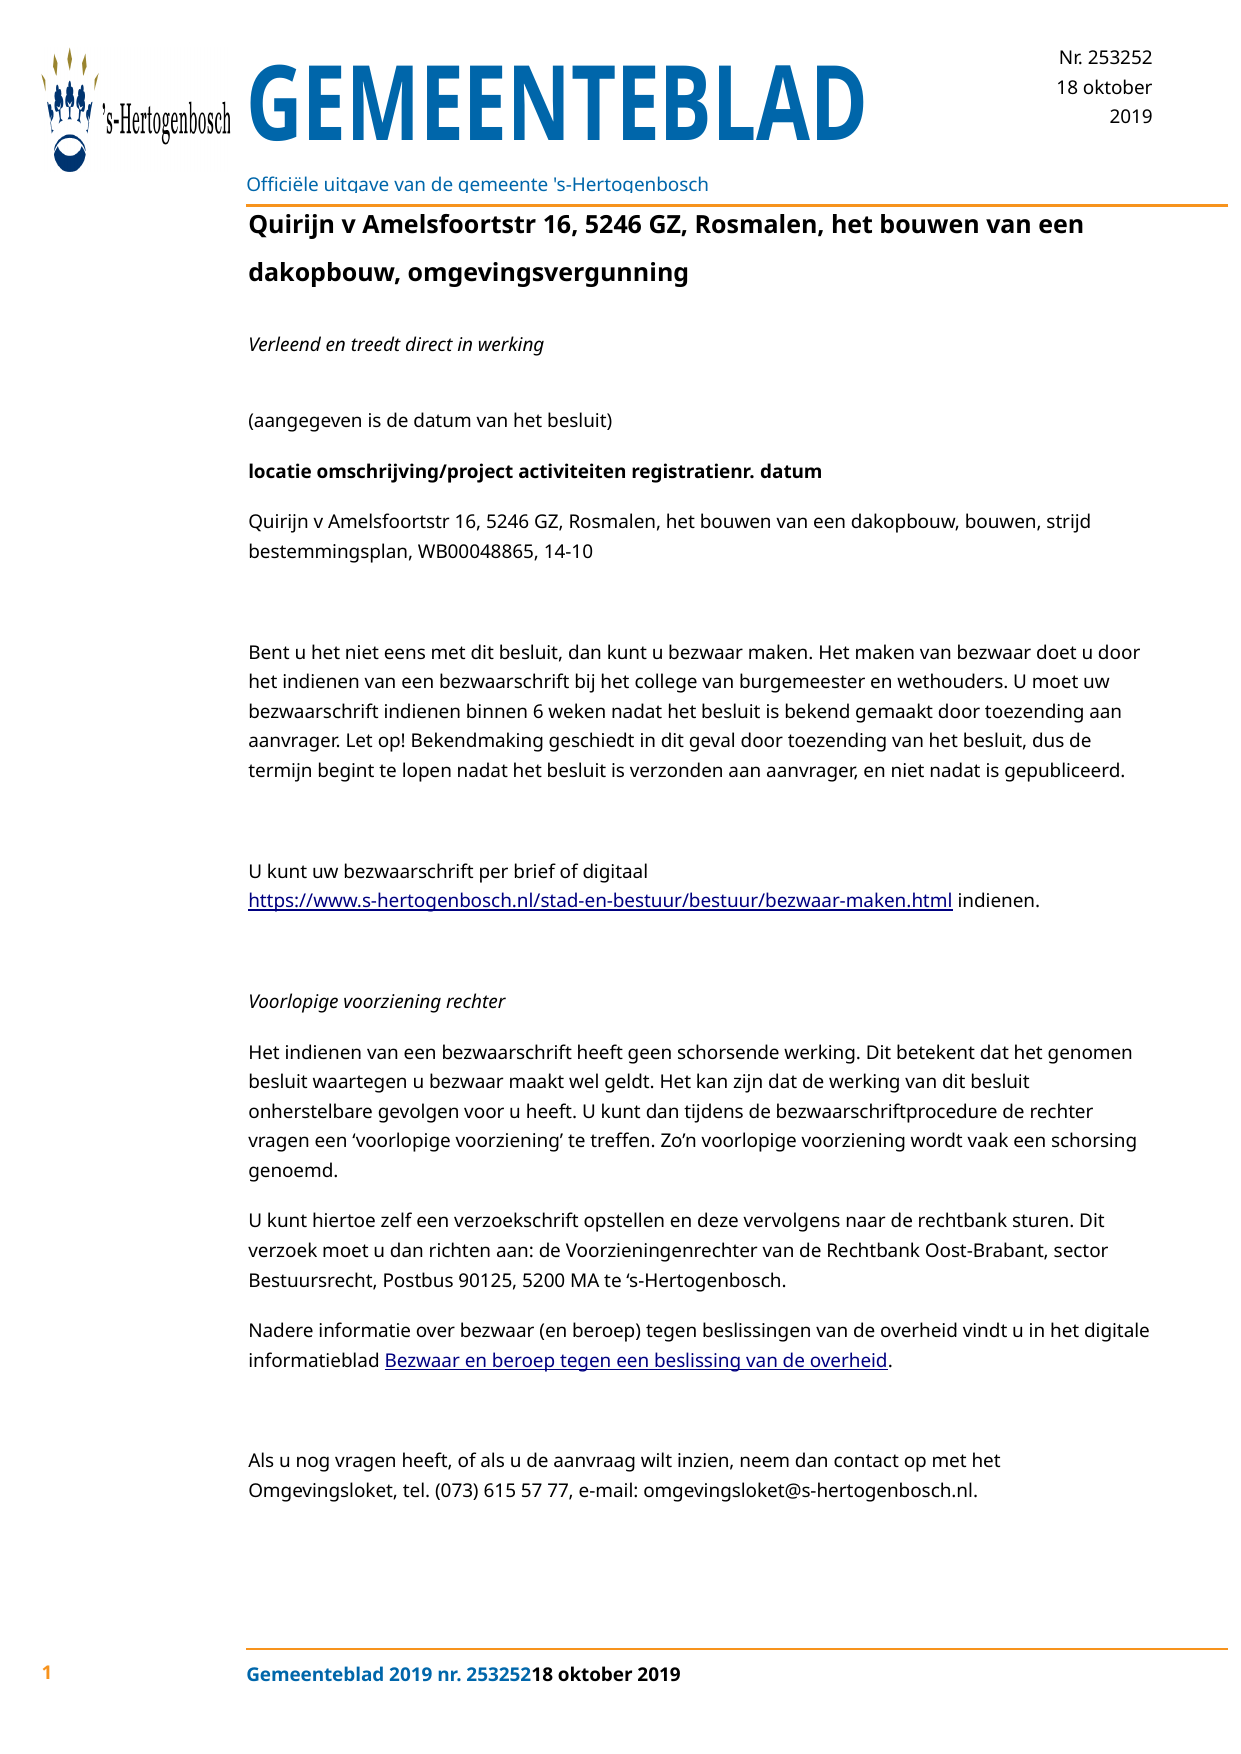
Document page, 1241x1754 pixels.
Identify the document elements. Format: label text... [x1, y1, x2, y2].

picture [41, 47, 231, 172]
text (aangegeven is de datum van het besluit) [248, 408, 1152, 433]
text Quirijn v Amelsfoortstr 16, 5246 GZ, Rosmalen, het bouwen van een dakopbouw, bouwen, strijd bestemmingsplan, WB00048865, 14-10 [248, 508, 1152, 564]
text Als u nog vragen heeft, of als u de aanvraag wilt inzien, neem dan contact op met het Omgevingsloket, tel. (073) 615 57 77, e-mail: omgevingsloket@s-hertogenbosch.nl. [248, 1448, 1152, 1503]
text Het indienen van een bezwaarschrift heeft geen schorsende werking. Dit betekent dat het genomen besluit waartegen u bezwaar maakt wel geldt. Het kan zijn dat de werking van dit besluit onherstelbare gevolgen voor u heeft. U kunt dan tijdens de bezwaarschriftprocedure de rechter vragen een ‘voorlopige voorziening’ te treffen. Zo’n voorlopige voorziening wordt vaak een schorsing genoemd. [248, 1039, 1152, 1183]
text Verleend en treedt direct in werking [248, 331, 1152, 357]
text locatie omschrijving/project activiteiten registratienr. datum [248, 458, 1152, 484]
text Voorlopige voorziening rechter [248, 988, 1152, 1014]
text Nadere informatie over bezwaar (en beroep) tegen beslissingen van de overheid vindt u in het digitale informatieblad Bezwaar en beroep tegen een beslissing van de overheid. [248, 1317, 1152, 1372]
text Quirijn v Amelsfoortstr 16, 5246 GZ, Rosmalen, het bouwen van een dakopbouw, omgevingsvergunning [248, 207, 1152, 288]
text U kunt uw bezwaarschrift per brief of digitaal https://www.s-hertogenbosch.nl/stad-en-bestuur/bestuur/bezwaar-maken.html indienen. [248, 858, 1152, 913]
text Bent u het niet eens met dit besluit, dan kunt u bezwaar maken. Het maken van bezwaar doet u door het indienen van een bezwaarschrift bij het college van burgemeester en wethouders. U moet uw bezwaarschrift indienen binnen 6 weken nadat het besluit is bekend gemaakt door toezending aan aanvrager. Let op! Bekendmaking geschiedt in dit geval door toezending van het besluit, dus de termijn begint te lopen nadat het besluit is verzonden aan aanvrager, en niet nadat is gepubliceerd. [248, 639, 1152, 783]
text U kunt hiertoe zelf een verzoekschrift opstellen en deze vervolgens naar de rechtbank sturen. Dit verzoek moet u dan richten aan: de Voorzieningenrechter van de Rechtbank Oost-Brabant, sector Bestuursrecht, Postbus 90125, 5200 MA te ‘s-Hertogenbosch. [248, 1208, 1152, 1292]
